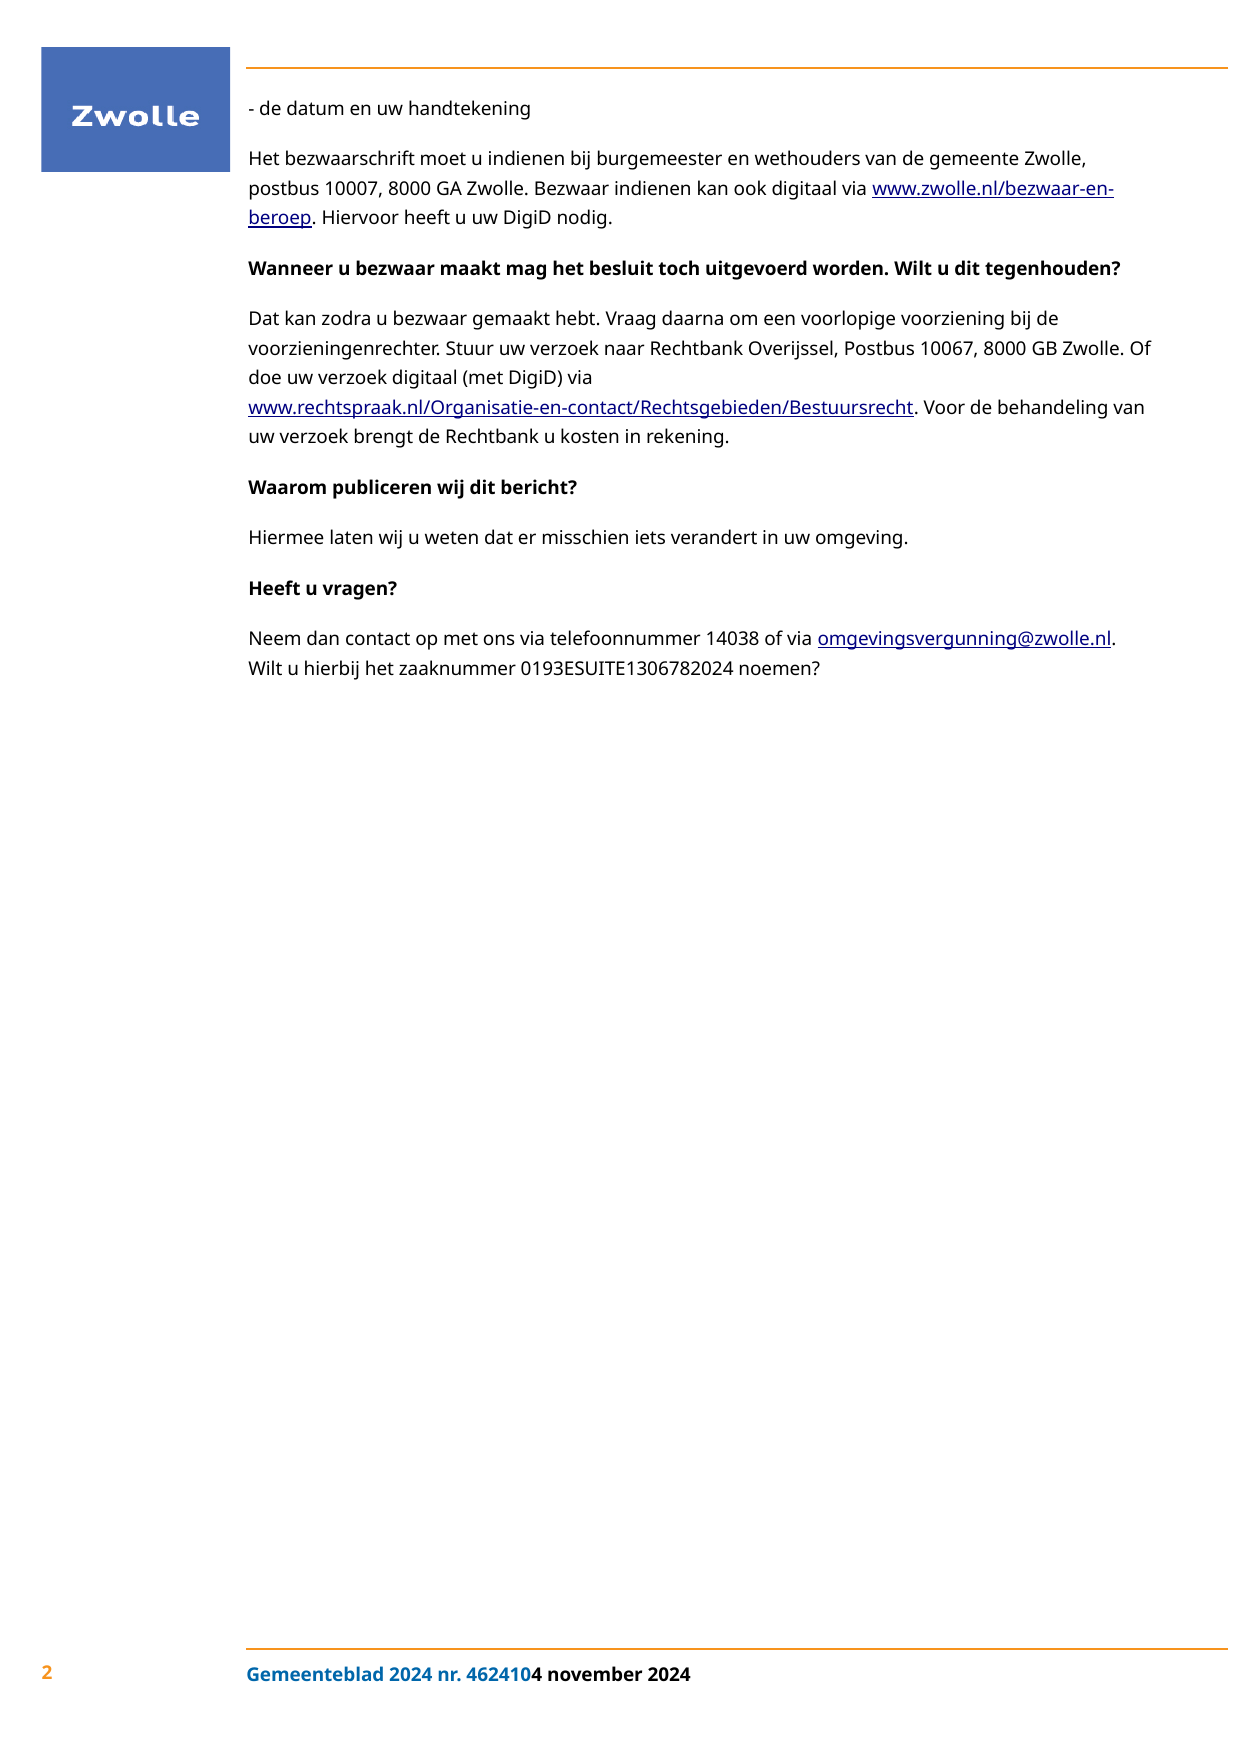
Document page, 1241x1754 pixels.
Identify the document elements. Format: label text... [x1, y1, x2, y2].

text Het bezwaarschrift moet u indienen bij burgemeester en wethouders van de gemeente Zwolle, postbus 10007, 8000 GA Zwolle. Bezwaar indienen kan ook digitaal via www.zwolle.nl/bezwaar-en-beroep. Hiervoor heeft u uw DigiD nodig. [248, 145, 1152, 230]
text Heeft u vragen? [248, 575, 1152, 601]
text - de datum en uw handtekening [248, 95, 1152, 121]
text Neem dan contact op met ons via telefoonnummer 14038 of via omgevingsvergunning@zwolle.nl. Wilt u hierbij het zaaknummer 0193ESUITE1306782024 noemen? [248, 625, 1152, 681]
text Waarom publiceren wij dit bericht? [248, 474, 1152, 500]
text Hiermee laten wij u weten dat er misschien iets verandert in uw omgeving. [248, 524, 1152, 550]
text Dat kan zodra u bezwaar gemaakt hebt. Vraag daarna om een voorlopige voorziening bij de voorzieningenrechter. Stuur uw verzoek naar Rechtbank Overijssel, Postbus 10067, 8000 GB Zwolle. Of doe uw verzoek digitaal (met DigiD) via www.rechtspraak.nl/Organisatie-en-contact/Rechtsgebieden/Bestuursrecht. Voor de behandeling van uw verzoek brengt de Rechtbank u kosten in rekening. [248, 305, 1152, 449]
text Wanneer u bezwaar maakt mag het besluit toch uitgevoerd worden. Wilt u dit tegenhouden? [248, 255, 1152, 281]
picture [41, 47, 231, 172]
